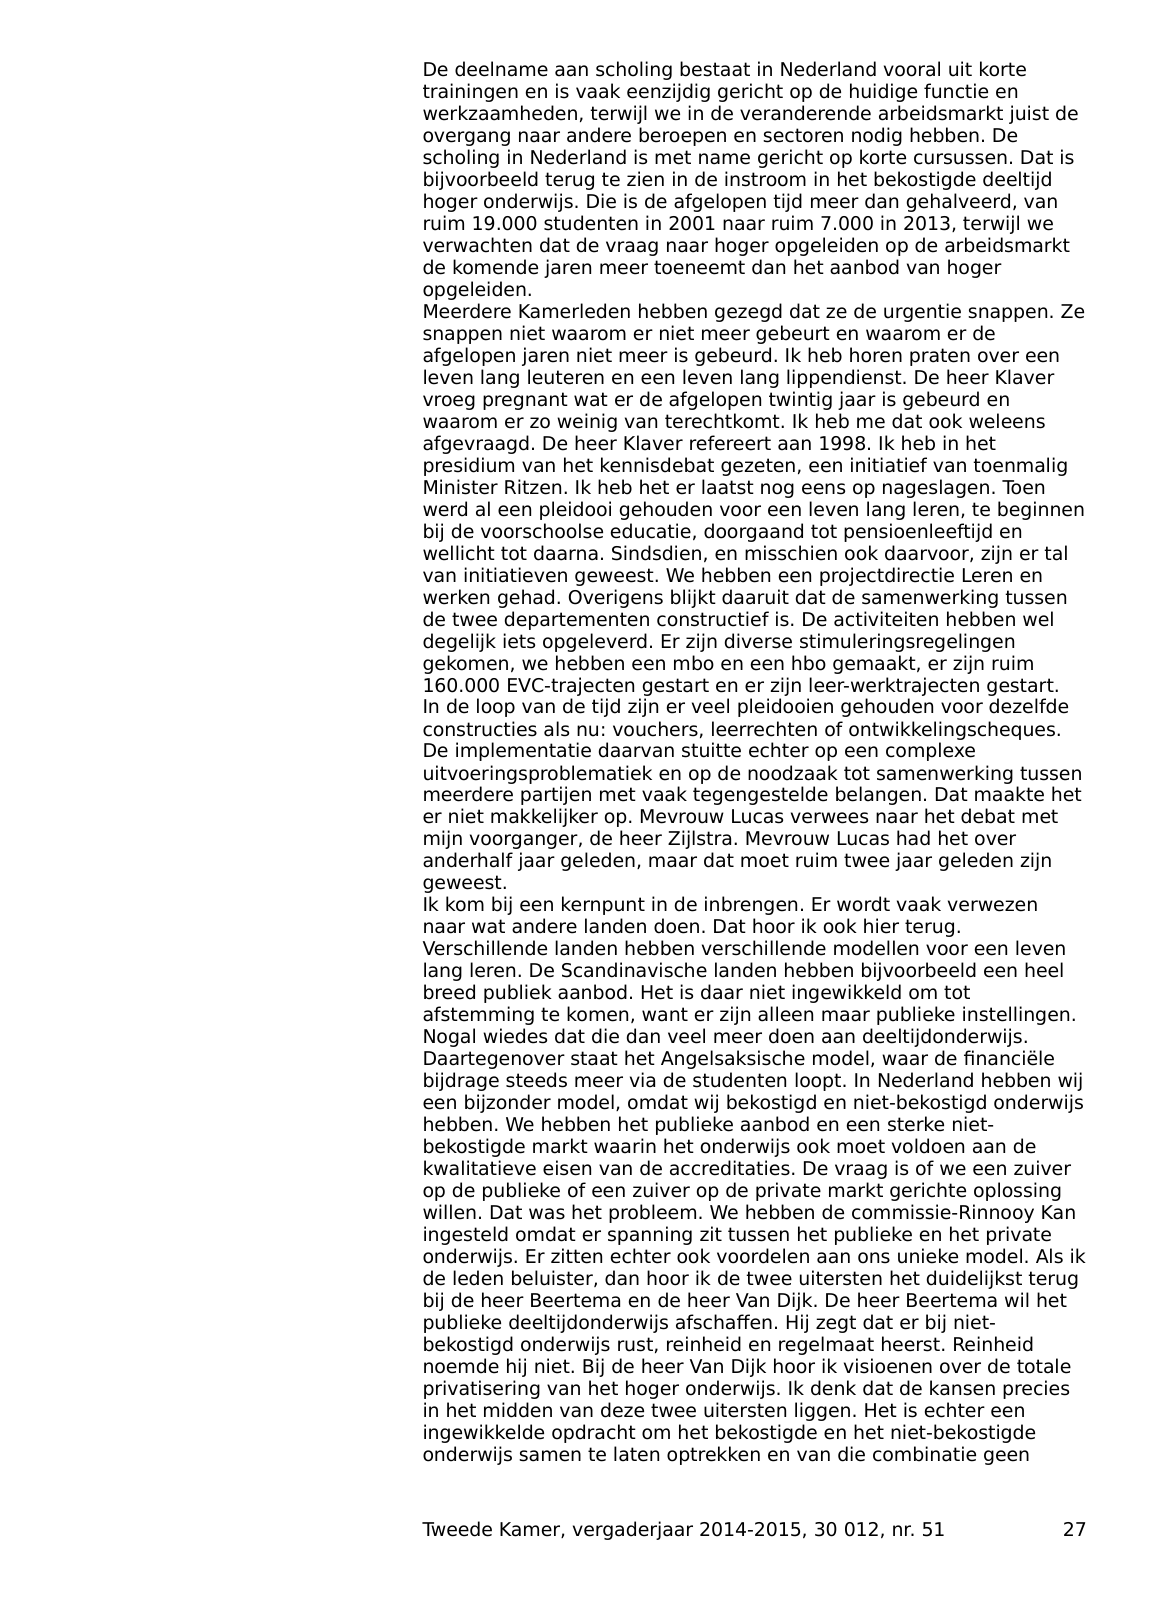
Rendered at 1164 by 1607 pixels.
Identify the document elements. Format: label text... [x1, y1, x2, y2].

text Ik kom bij een kernpunt in de inbrengen. Er wordt vaak verwezen naar wat andere landen doen. Dat hoor ik ook hier terug. Verschillende landen hebben verschillende modellen voor een leven lang leren. De Scandinavische landen hebben bijvoorbeeld een heel breed publiek aanbod. Het is daar niet ingewikkeld om tot afstemming te komen, want er zijn alleen maar publieke instellingen. Nogal wiedes dat die dan veel meer doen aan deeltijdonderwijs. Daartegenover staat het Angelsaksische model, waar de financiële bijdrage steeds meer via de studenten loopt. In Nederland hebben wij een bijzonder model, omdat wij bekostigd en niet-bekostigd onderwijs hebben. We hebben het publieke aanbod en een sterke niet-bekostigde markt waarin het onderwijs ook moet voldoen aan de kwalitatieve eisen van de accreditaties. De vraag is of we een zuiver op de publieke of een zuiver op de private markt gerichte oplossing willen. Dat was het probleem. We hebben de commissie-Rinnooy Kan ingesteld omdat er spanning zit tussen het publieke en het private onderwijs. Er zitten echter ook voordelen aan ons unieke model. Als ik de leden beluister, dan hoor ik de twee uitersten het duidelijkst terug bij de heer Beertema en de heer Van Dijk. De heer Beertema wil het publieke deeltijdonderwijs afschaffen. Hij zegt dat er bij niet-bekostigd onderwijs rust, reinheid en regelmaat heerst. Reinheid noemde hij niet. Bij de heer Van Dijk hoor ik visioenen over de totale privatisering van het hoger onderwijs. Ik denk dat de kansen precies in het midden van deze twee uitersten liggen. Het is echter een ingewikkelde opdracht om het bekostigde en het niet-bekostigde onderwijs samen te laten optrekken en van die combinatie geen [422, 894, 1087, 1466]
text De deelname aan scholing bestaat in Nederland vooral uit korte trainingen en is vaak eenzijdig gericht op de huidige functie en werkzaamheden, terwijl we in de veranderende arbeidsmarkt juist de overgang naar andere beroepen en sectoren nodig hebben. De scholing in Nederland is met name gericht op korte cursussen. Dat is bijvoorbeeld terug te zien in de instroom in het bekostigde deeltijd hoger onderwijs. Die is de afgelopen tijd meer dan gehalveerd, van ruim 19.000 studenten in 2001 naar ruim 7.000 in 2013, terwijl we verwachten dat de vraag naar hoger opgeleiden op de arbeidsmarkt de komende jaren meer toeneemt dan het aanbod van hoger opgeleiden. [422, 59, 1087, 301]
text In de loop van de tijd zijn er veel pleidooien gehouden voor dezelfde constructies als nu: vouchers, leerrechten of ontwikkelingscheques. De implementatie daarvan stuitte echter op een complexe uitvoeringsproblematiek en op de noodzaak tot samenwerking tussen meerdere partijen met vaak tegengestelde belangen. Dat maakte het er niet makkelijker op. Mevrouw Lucas verwees naar het debat met mijn voorganger, de heer Zijlstra. Mevrouw Lucas had het over anderhalf jaar geleden, maar dat moet ruim twee jaar geleden zijn geweest. [422, 696, 1087, 894]
text Meerdere Kamerleden hebben gezegd dat ze de urgentie snappen. Ze snappen niet waarom er niet meer gebeurt en waarom er de afgelopen jaren niet meer is gebeurd. Ik heb horen praten over een leven lang leuteren en een leven lang lippendienst. De heer Klaver vroeg pregnant wat er de afgelopen twintig jaar is gebeurd en waarom er zo weinig van terechtkomt. Ik heb me dat ook weleens afgevraagd. De heer Klaver refereert aan 1998. Ik heb in het presidium van het kennisdebat gezeten, een initiatief van toenmalig Minister Ritzen. Ik heb het er laatst nog eens op nageslagen. Toen werd al een pleidooi gehouden voor een leven lang leren, te beginnen bij de voorschoolse educatie, doorgaand tot pensioenleeftijd en wellicht tot daarna. Sindsdien, en misschien ook daarvoor, zijn er tal van initiatieven geweest. We hebben een projectdirectie Leren en werken gehad. Overigens blijkt daaruit dat de samenwerking tussen de twee departementen constructief is. De activiteiten hebben wel degelijk iets opgeleverd. Er zijn diverse stimuleringsregelingen gekomen, we hebben een mbo en een hbo gemaakt, er zijn ruim 160.000 EVC-trajecten gestart en er zijn leer-werktrajecten gestart. [422, 301, 1087, 696]
